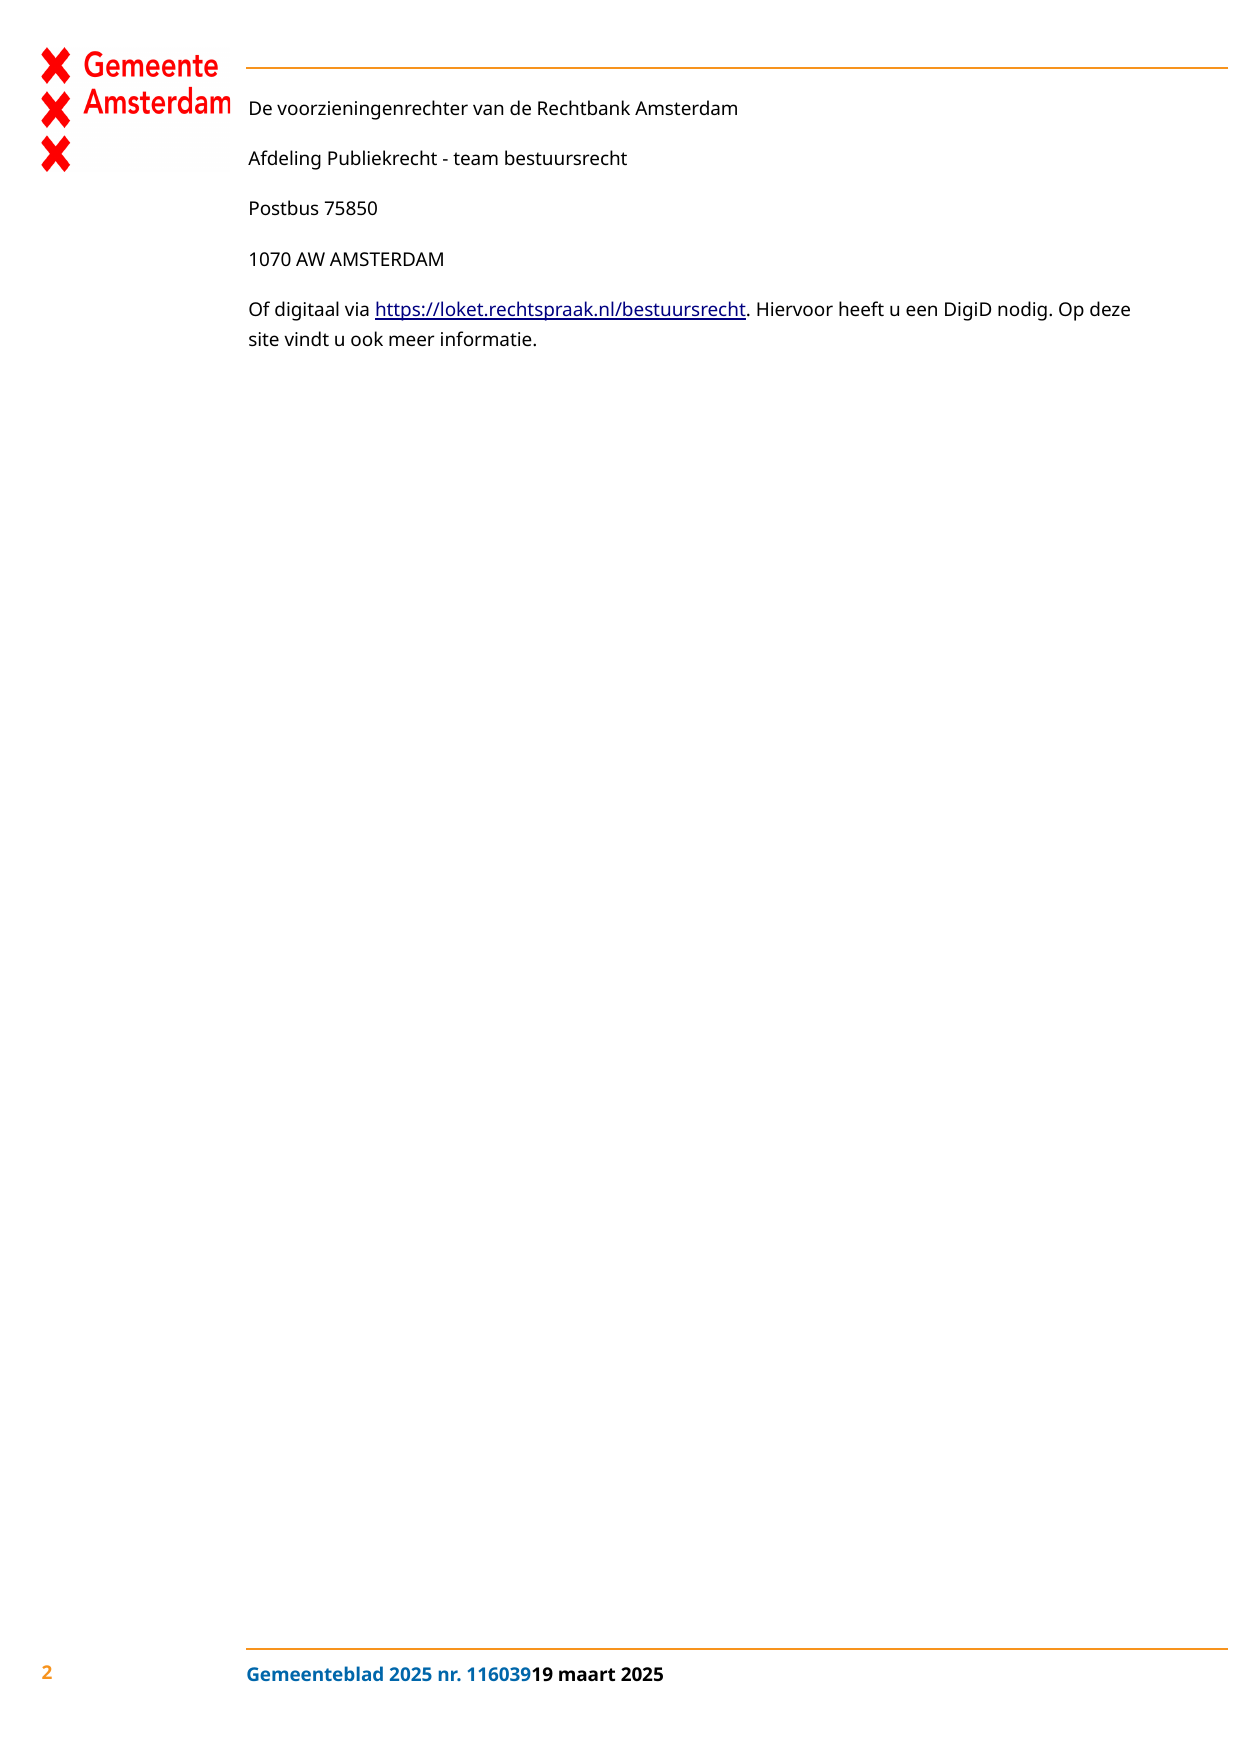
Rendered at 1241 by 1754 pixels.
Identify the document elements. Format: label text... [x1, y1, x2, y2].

text De voorzieningenrechter van de Rechtbank Amsterdam [248, 95, 1152, 121]
text Of digitaal via https://loket.rechtspraak.nl/bestuursrecht. Hiervoor heeft u een DigiD nodig. Op deze site vindt u ook meer informatie. [248, 296, 1152, 352]
text Postbus 75850 [248, 196, 1152, 221]
text 1070 AW AMSTERDAM [248, 246, 1152, 272]
picture [41, 47, 231, 172]
text Afdeling Publiekrecht - team bestuursrecht [248, 145, 1152, 171]
